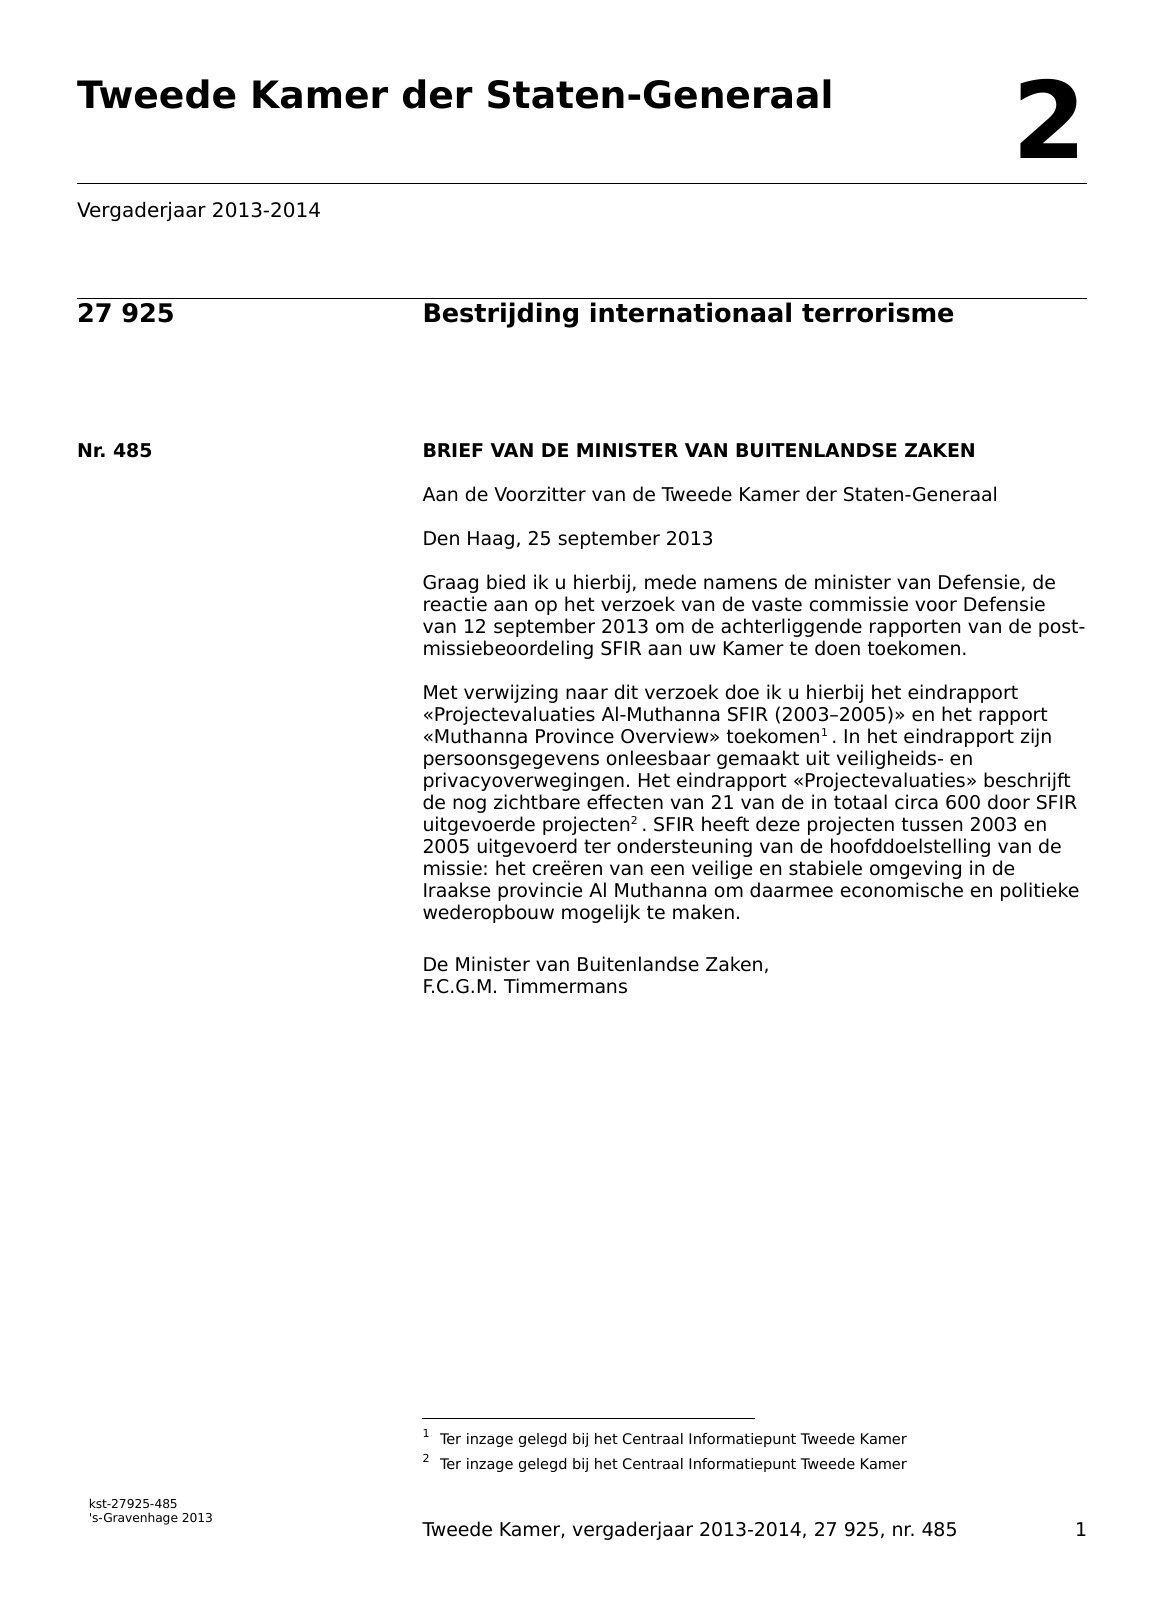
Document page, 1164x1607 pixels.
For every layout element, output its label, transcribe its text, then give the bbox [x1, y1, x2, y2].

subtitle Nr. 485 BRIEF VAN DE MINISTER VAN BUITENLANDSE ZAKEN [77, 440, 1087, 462]
text Ter inzage gelegd bij het Centraal Informatiepunt Tweede Kamer [422, 1427, 1087, 1449]
text De Minister van Buitenlandse Zaken, F.C.G.M. Timmermans [422, 954, 1087, 998]
text kst-27925-485 [88, 1497, 323, 1511]
text Den Haag, 25 september 2013 [422, 528, 1087, 550]
table_header 2 [886, 59, 1087, 183]
text Graag bied ik u hierbij, mede namens de minister van Defensie, de reactie aan op het verzoek van de vaste commissie voor Defensie van 12 september 2013 om de achterliggende rapporten van de post-missiebeoordeling SFIR aan uw Kamer te doen toekomen. [422, 572, 1087, 660]
text Aan de Voorzitter van de Tweede Kamer der Staten-Generaal [422, 484, 1087, 506]
table_header Tweede Kamer der Staten-Generaal [77, 59, 886, 183]
subtitle 27 925 Bestrijding internationaal terrorisme [77, 299, 1087, 329]
table_cell Vergaderjaar 2013-2014 [77, 184, 1087, 298]
text 's-Gravenhage 2013 [88, 1511, 323, 1525]
text Ter inzage gelegd bij het Centraal Informatiepunt Tweede Kamer [422, 1452, 1087, 1474]
text Met verwijzing naar dit verzoek doe ik u hierbij het eindrapport «Projectevaluaties Al-Muthanna SFIR (2003–2005)» en het rapport «Muthanna Province Overview» toekomen. In het eindrapport zijn persoonsgegevens onleesbaar gemaakt uit veiligheids- en privacyoverwegingen. Het eindrapport «Projectevaluaties» beschrijft de nog zichtbare effecten van 21 van de in totaal circa 600 door SFIR uitgevoerde projecten. SFIR heeft deze projecten tussen 2003 en 2005 uitgevoerd ter ondersteuning van de hoofddoelstelling van de missie: het creëren van een veilige en stabiele omgeving in de Iraakse provincie Al Muthanna om daarmee economische en politieke wederopbouw mogelijk te maken. [422, 682, 1087, 924]
